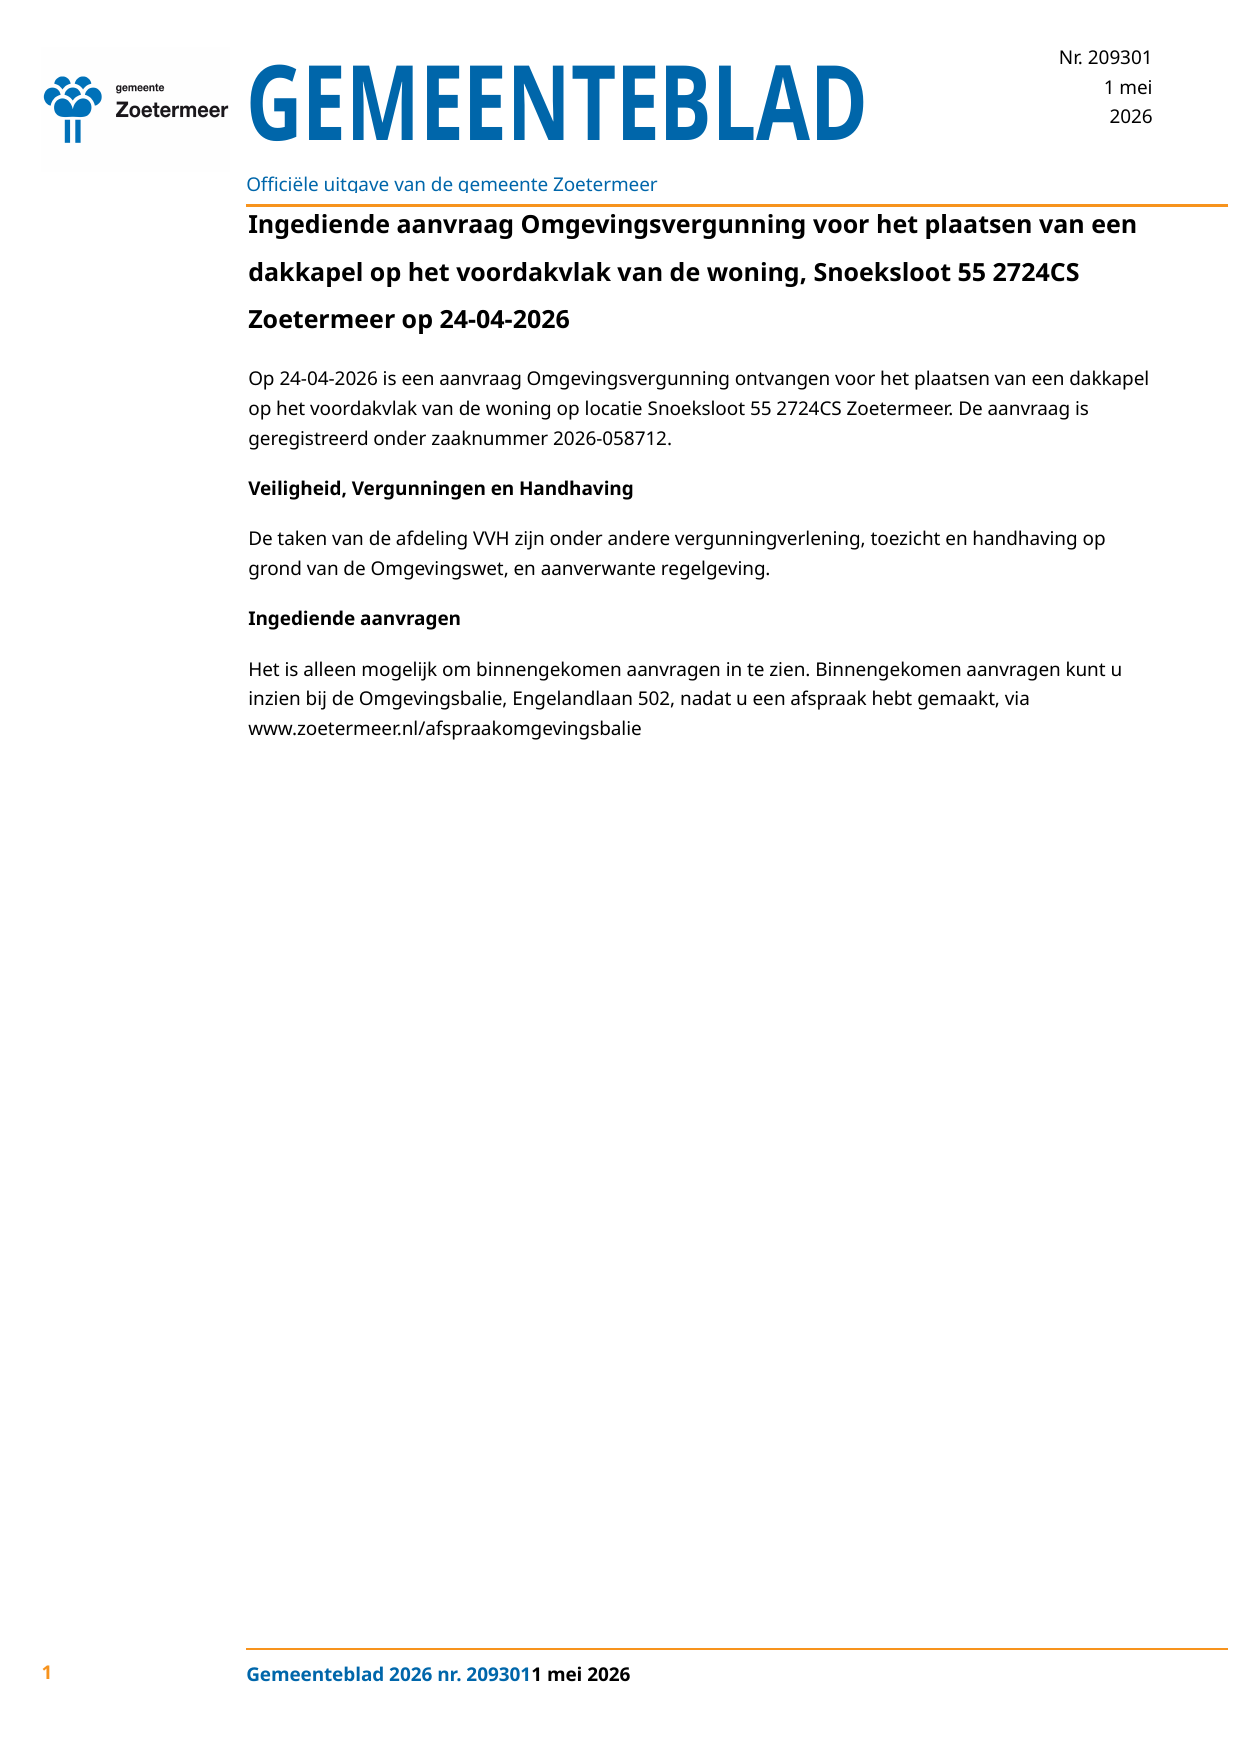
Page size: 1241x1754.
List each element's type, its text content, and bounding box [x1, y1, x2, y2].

text De taken van de afdeling VVH zijn onder andere vergunningverlening, toezicht en handhaving op grond van de Omgevingswet, en aanverwante regelgeving. [248, 526, 1152, 581]
text Veiligheid, Vergunningen en Handhaving [248, 475, 1152, 501]
picture [41, 47, 231, 172]
text Het is alleen mogelijk om binnengekomen aanvragen in te zien. Binnengekomen aanvragen kunt u inzien bij de Omgevingsbalie, Engelandlaan 502, nadat u een afspraak hebt gemaakt, via www.zoetermeer.nl/afspraakomgevingsbalie [248, 656, 1152, 741]
text Op 24-04-2026 is een aanvraag Omgevingsvergunning ontvangen voor het plaatsen van een dakkapel op het voordakvlak van de woning op locatie Snoeksloot 55 2724CS Zoetermeer. De aanvraag is geregistreerd onder zaaknummer 2026-058712. [248, 366, 1152, 450]
text Ingediende aanvraag Omgevingsvergunning voor het plaatsen van een dakkapel op het voordakvlak van de woning, Snoeksloot 55 2724CS Zoetermeer op 24-04-2026 [248, 207, 1152, 336]
text Ingediende aanvragen [248, 606, 1152, 631]
